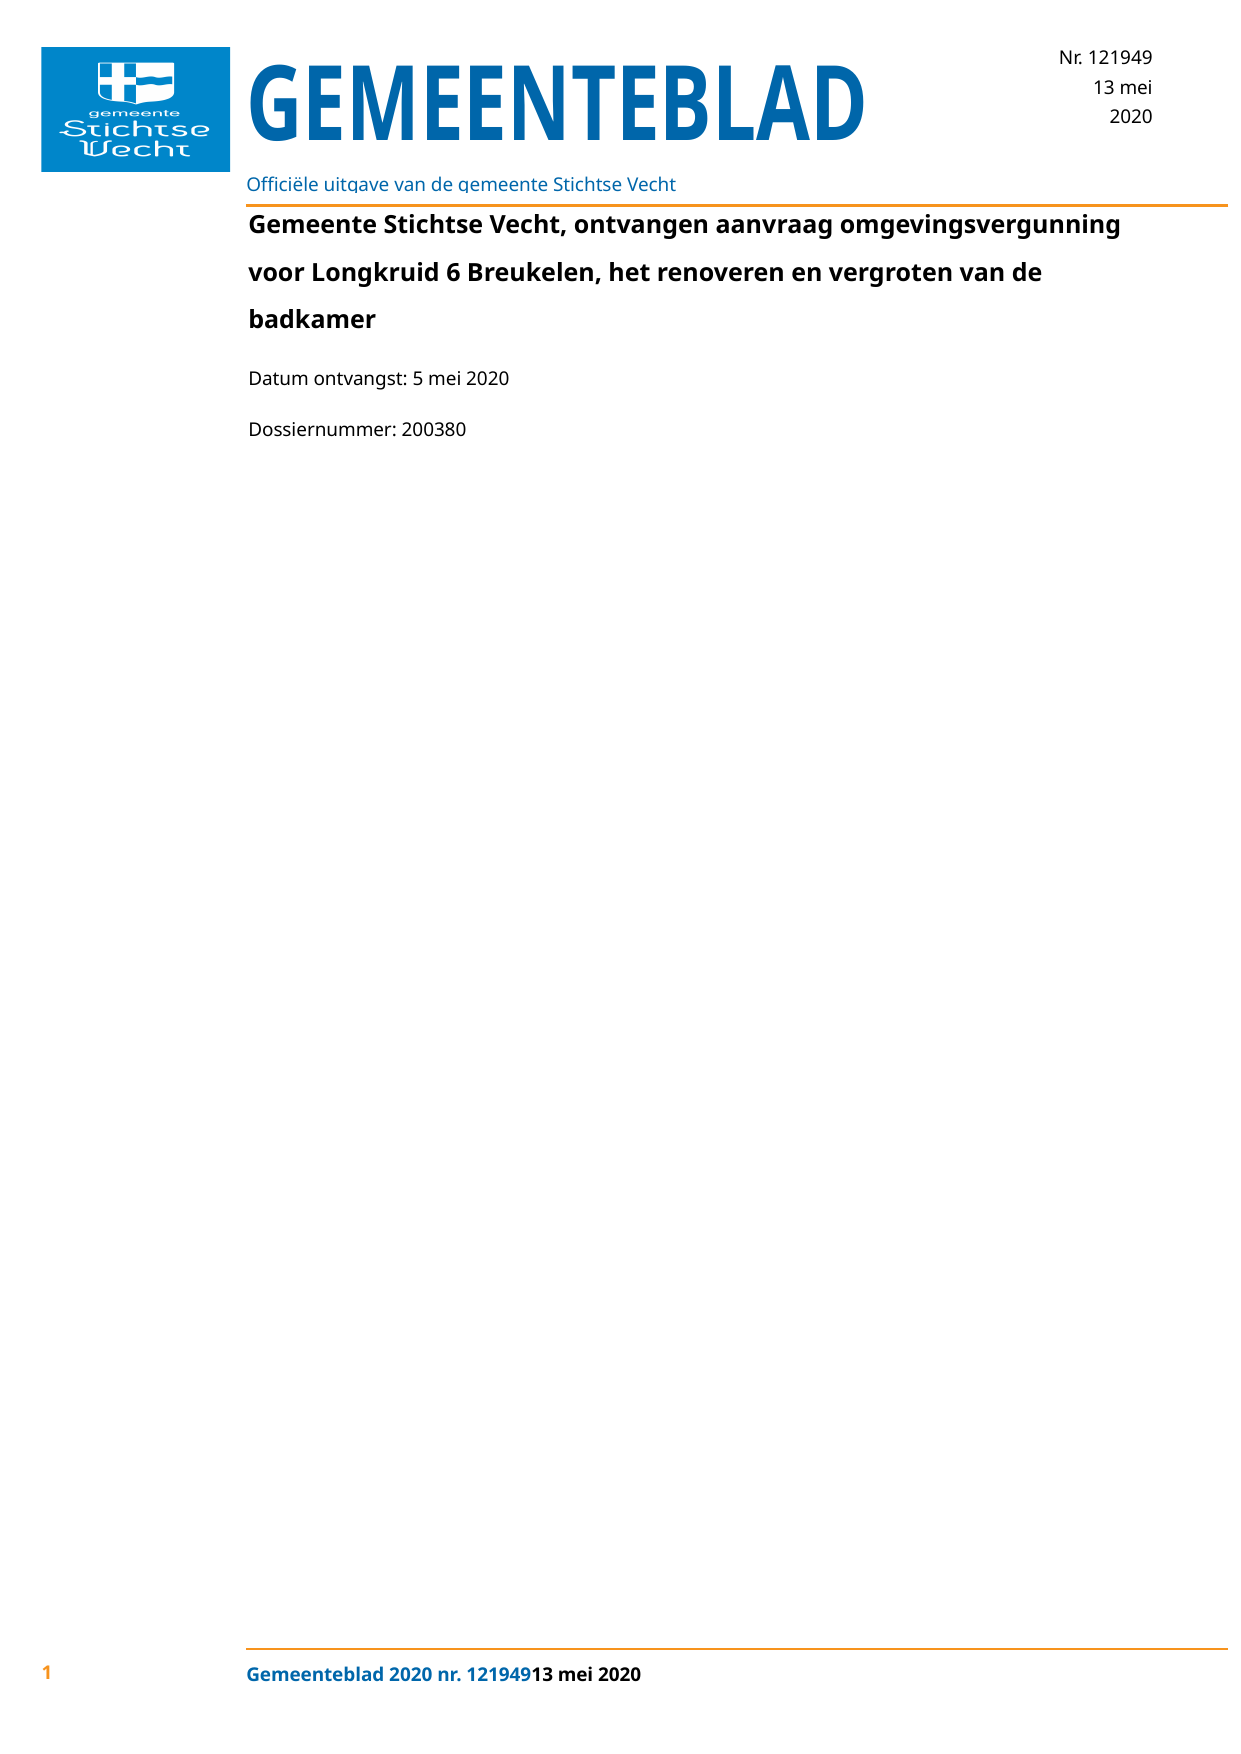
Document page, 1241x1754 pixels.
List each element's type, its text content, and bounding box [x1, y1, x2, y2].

text Datum ontvangst: 5 mei 2020 [248, 366, 1152, 391]
text Gemeente Stichtse Vecht, ontvangen aanvraag omgevingsvergunning voor Longkruid 6 Breukelen, het renoveren en vergroten van de badkamer [248, 207, 1152, 336]
picture [99, 63, 135, 101]
text Dossiernummer: 200380 [248, 416, 1152, 442]
picture [137, 63, 174, 103]
